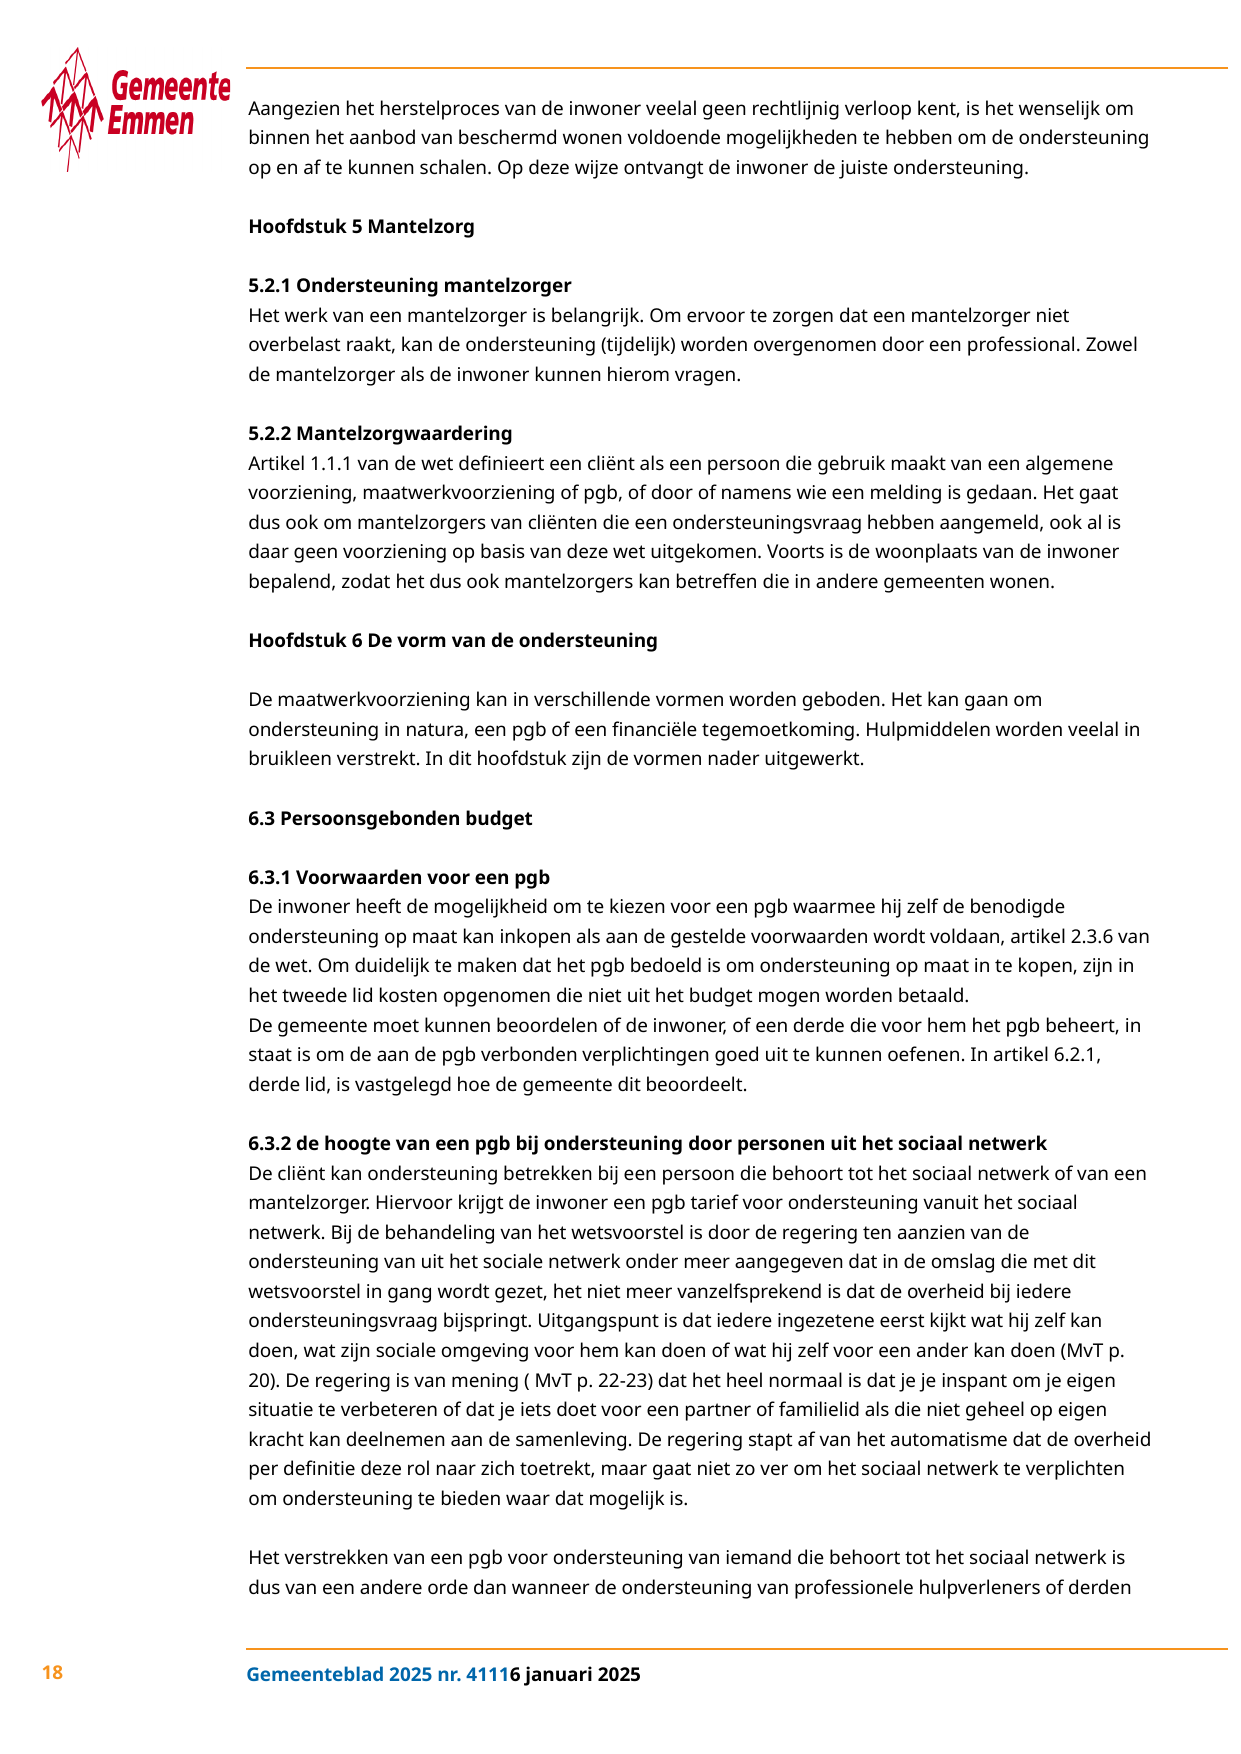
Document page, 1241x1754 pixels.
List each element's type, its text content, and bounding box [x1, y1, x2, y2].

text De gemeente moet kunnen beoordelen of de inwoner, of een derde die voor hem het pgb beheert, in staat is om de aan de pgb verbonden verplichtingen goed uit te kunnen oefenen. In artikel 6.2.1, derde lid, is vastgelegd hoe de gemeente dit beoordeelt. [248, 1012, 1152, 1097]
text De cliënt kan ondersteuning betrekken bij een persoon die behoort tot het sociaal netwerk of van een mantelzorger. Hiervoor krijgt de inwoner een pgb tarief voor ondersteuning vanuit het sociaal netwerk. Bij de behandeling van het wetsvoorstel is door de regering ten aanzien van de ondersteuning van uit het sociale netwerk onder meer aangegeven dat in de omslag die met dit wetsvoorstel in gang wordt gezet, het niet meer vanzelfsprekend is dat de overheid bij iedere ondersteuningsvraag bijspringt. Uitgangspunt is dat iedere ingezetene eerst kijkt wat hij zelf kan doen, wat zijn sociale omgeving voor hem kan doen of wat hij zelf voor een ander kan doen (MvT p. 20). De regering is van mening ( MvT p. 22-23) dat het heel normaal is dat je je inspant om je eigen situatie te verbeteren of dat je iets doet voor een partner of familielid als die niet geheel op eigen kracht kan deelnemen aan de samenleving. De regering stapt af van het automatisme dat de overheid per definitie deze rol naar zich toetrekt, maar gaat niet zo ver om het sociaal netwerk te verplichten om ondersteuning te bieden waar dat mogelijk is. [248, 1160, 1152, 1511]
text De inwoner heeft de mogelijkheid om te kiezen voor een pgb waarmee hij zelf de benodigde ondersteuning op maat kan inkopen als aan de gestelde voorwaarden wordt voldaan, artikel 2.3.6 van de wet. Om duidelijk te maken dat het pgb bedoeld is om ondersteuning op maat in te kopen, zijn in het tweede lid kosten opgenomen die niet uit het budget mogen worden betaald. [248, 893, 1152, 1008]
text Artikel 1.1.1 van de wet definieert een cliënt als een persoon die gebruik maakt van een algemene voorziening, maatwerkvoorziening of pgb, of door of namens wie een melding is gedaan. Het gaat dus ook om mantelzorgers van cliënten die een ondersteuningsvraag hebben aangemeld, ook al is daar geen voorziening op basis van deze wet uitgekomen. Voorts is de woonplaats van de inwoner bepalend, zodat het dus ook mantelzorgers kan betreffen die in andere gemeenten wonen. [248, 450, 1152, 594]
text Aangezien het herstelproces van de inwoner veelal geen rechtlijnig verloop kent, is het wenselijk om binnen het aanbod van beschermd wonen voldoende mogelijkheden te hebben om de ondersteuning op en af te kunnen schalen. Op deze wijze ontvangt de inwoner de juiste ondersteuning. [248, 95, 1152, 180]
text 5.2.1 Ondersteuning mantelzorger [248, 272, 1152, 298]
text 6.3.1 Voorwaarden voor een pgb [248, 864, 1152, 890]
text De maatwerkvoorziening kan in verschillende vormen worden geboden. Het kan gaan om ondersteuning in natura, een pgb of een financiële tegemoetkoming. Hulpmiddelen worden veelal in bruikleen verstrekt. In dit hoofdstuk zijn de vormen nader uitgewerkt. [248, 686, 1152, 771]
text Hoofdstuk 6 De vorm van de ondersteuning [248, 627, 1152, 653]
picture [41, 47, 231, 172]
text 5.2.2 Mantelzorgwaardering [248, 420, 1152, 446]
text Het werk van een mantelzorger is belangrijk. Om ervoor te zorgen dat een mantelzorger niet overbelast raakt, kan de ondersteuning (tijdelijk) worden overgenomen door een professional. Zowel de mantelzorger als de inwoner kunnen hierom vragen. [248, 302, 1152, 387]
text Het verstrekken van een pgb voor ondersteuning van iemand die behoort tot het sociaal netwerk is dus van een andere orde dan wanneer de ondersteuning van professionele hulpverleners of derden [248, 1544, 1152, 1600]
text Hoofdstuk 5 Mantelzorg [248, 213, 1152, 239]
text 6.3.2 de hoogte van een pgb bij ondersteuning door personen uit het sociaal netwerk [248, 1130, 1152, 1156]
text 6.3 Persoonsgebonden budget [248, 805, 1152, 831]
